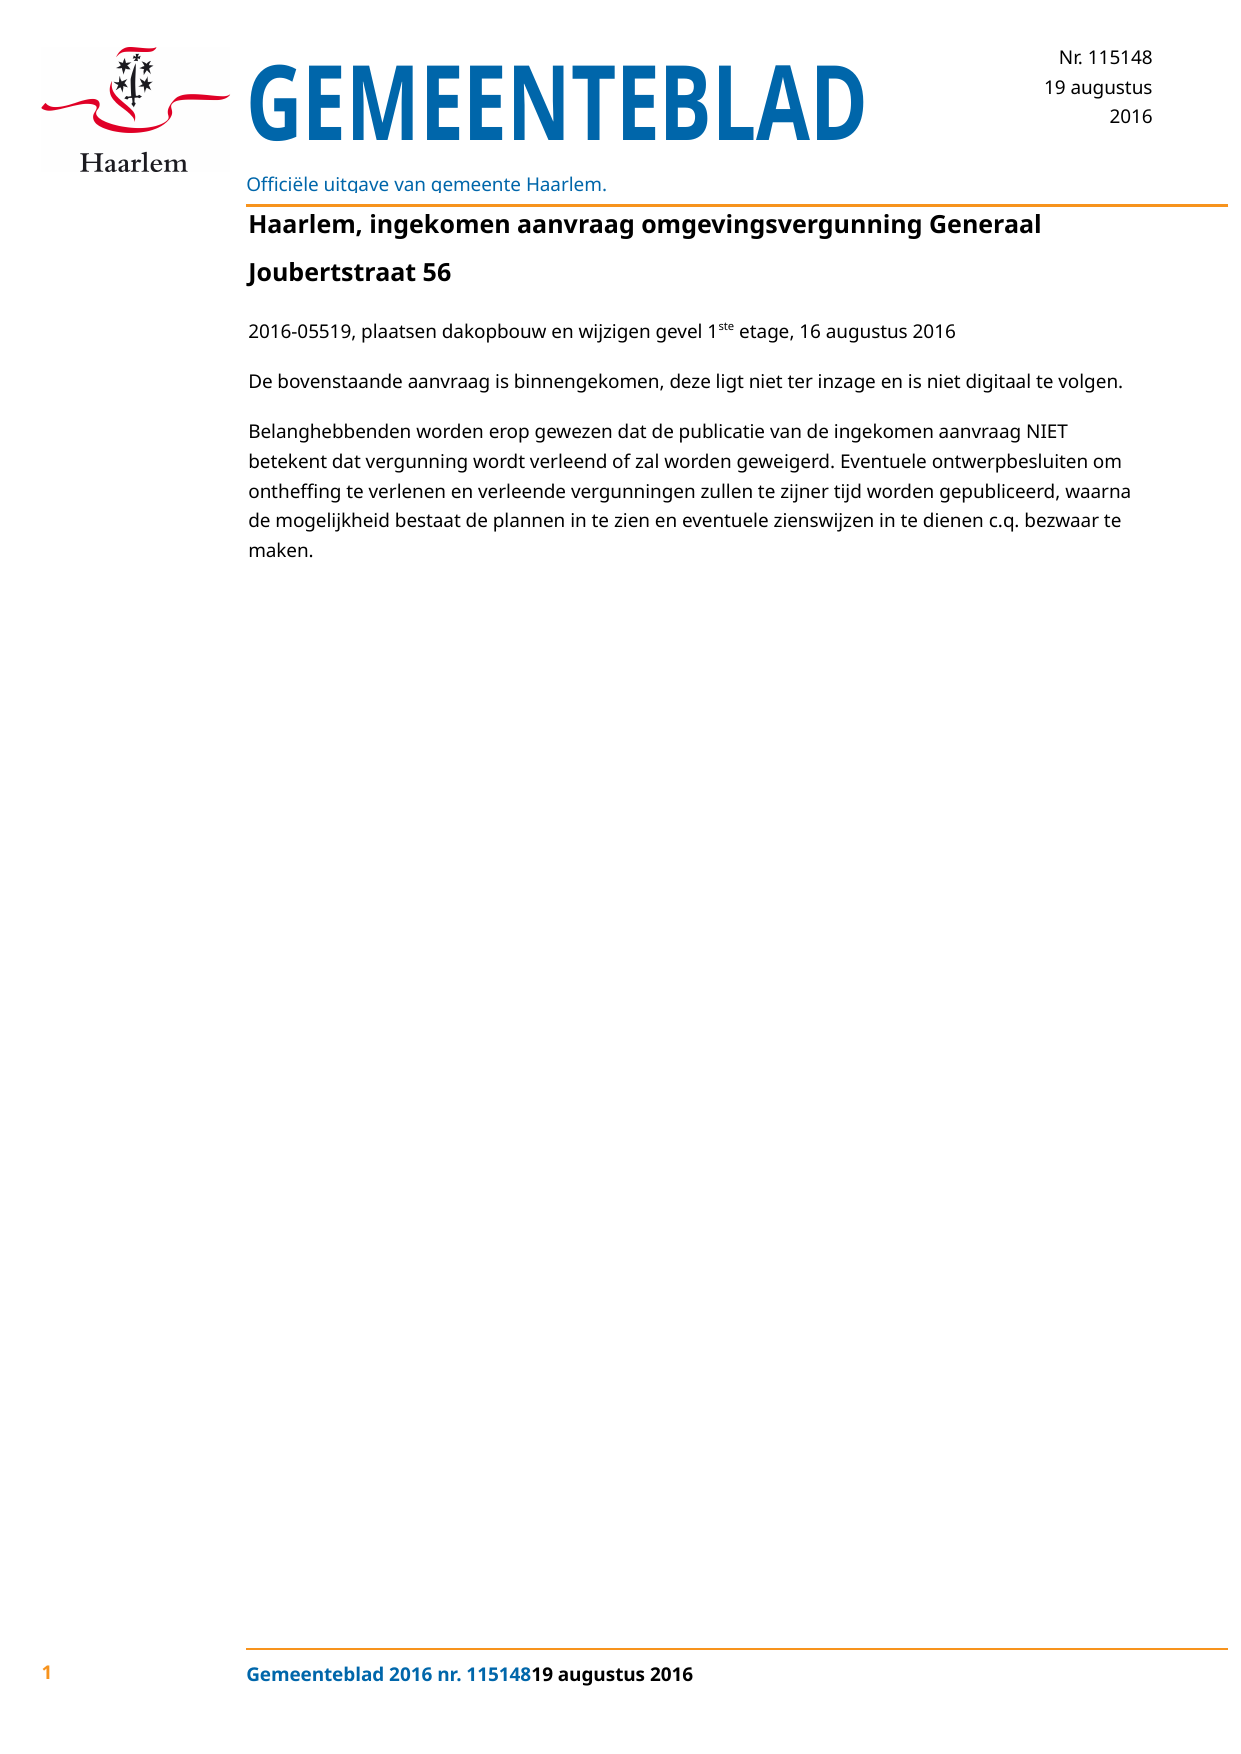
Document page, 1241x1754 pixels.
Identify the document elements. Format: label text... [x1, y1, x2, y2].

text De bovenstaande aanvraag is binnengekomen, deze ligt niet ter inzage en is niet digitaal te volgen. [248, 368, 1152, 394]
picture [41, 47, 231, 172]
text Haarlem, ingekomen aanvraag omgevingsvergunning Generaal Joubertstraat 56 [248, 207, 1152, 288]
text 2016-05519, plaatsen dakopbouw en wijzigen gevel 1ste etage, 16 augustus 2016 [248, 318, 1152, 344]
text Belanghebbenden worden erop gewezen dat de publicatie van de ingekomen aanvraag NIET betekent dat vergunning wordt verleend of zal worden geweigerd. Eventuele ontwerpbesluiten om ontheffing te verlenen en verleende vergunningen zullen te zijner tijd worden gepubliceerd, waarna de mogelijkheid bestaat de plannen in te zien en eventuele zienswijzen in te dienen c.q. bezwaar te maken. [248, 419, 1152, 563]
